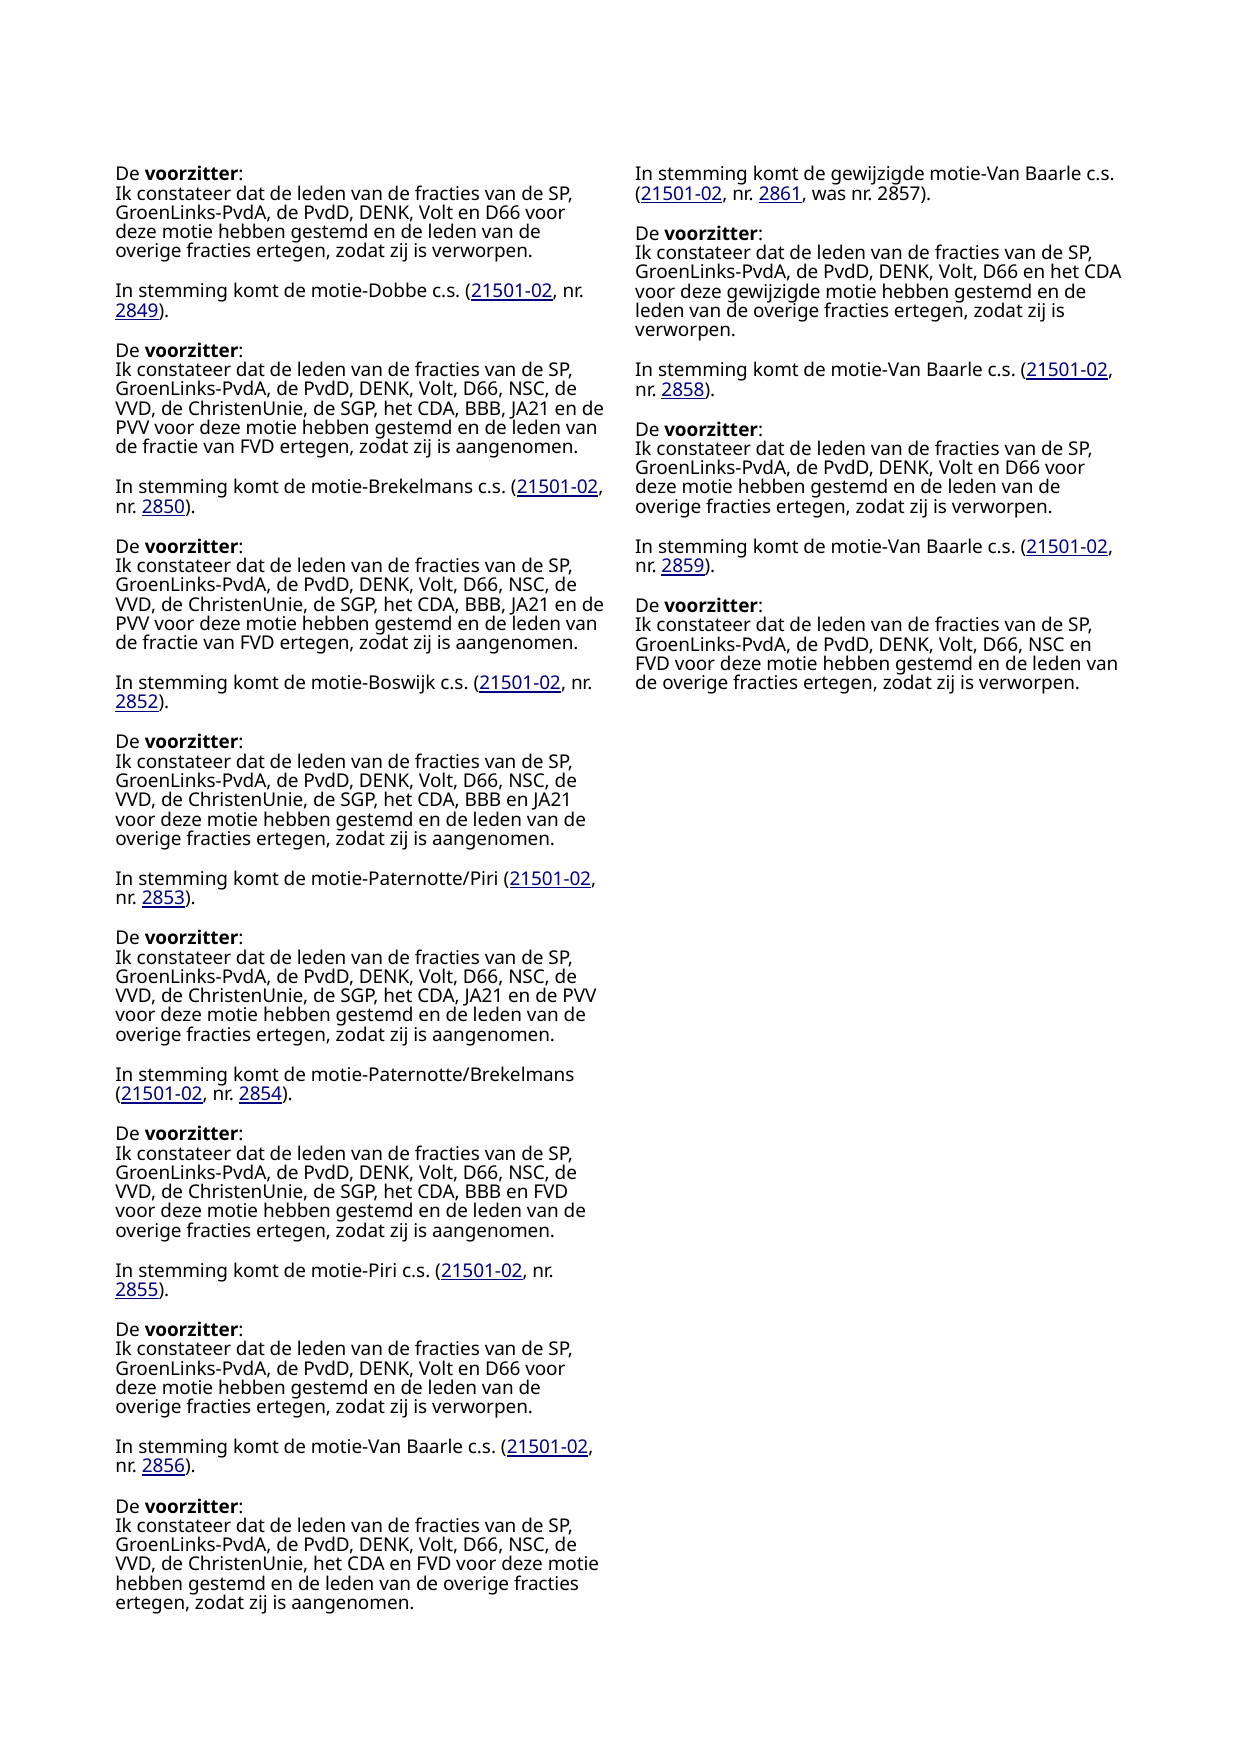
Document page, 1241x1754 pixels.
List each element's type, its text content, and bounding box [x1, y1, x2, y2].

text De voorzitter: [115, 1321, 605, 1340]
text Ik constateer dat de leden van de fracties van de SP, GroenLinks-PvdA, de PvdD, DENK, Volt, D66, NSC, de VVD, de ChristenUnie, de SGP, het CDA, JA21 en de PVV voor deze motie hebben gestemd en de leden van de overige fracties ertegen, zodat zij is aangenomen. [115, 949, 605, 1045]
text In stemming komt de motie-Paternotte/Brekelmans (21501-02, nr. 2854). [115, 1066, 605, 1104]
text Ik constateer dat de leden van de fracties van de SP, GroenLinks-PvdA, de PvdD, DENK, Volt en D66 voor deze motie hebben gestemd en de leden van de overige fracties ertegen, zodat zij is verworpen. [115, 184, 605, 262]
text Ik constateer dat de leden van de fracties van de SP, GroenLinks-PvdA, de PvdD, DENK, Volt, D66, NSC, de VVD, de ChristenUnie, de SGP, het CDA, BBB, JA21 en de PVV voor deze motie hebben gestemd en de leden van de fractie van FVD ertegen, zodat zij is aangenomen. [115, 361, 605, 457]
text Ik constateer dat de leden van de fracties van de SP, GroenLinks-PvdA, de PvdD, DENK, Volt, D66, NSC, de VVD, de ChristenUnie, het CDA en FVD voor deze motie hebben gestemd en de leden van de overige fracties ertegen, zodat zij is aangenomen. [115, 1517, 605, 1613]
text De voorzitter: [115, 733, 605, 753]
text Ik constateer dat de leden van de fracties van de SP, GroenLinks-PvdA, de PvdD, DENK, Volt, D66, NSC, de VVD, de ChristenUnie, de SGP, het CDA, BBB en FVD voor deze motie hebben gestemd en de leden van de overige fracties ertegen, zodat zij is aangenomen. [115, 1144, 605, 1241]
text De voorzitter: [115, 1125, 605, 1144]
text De voorzitter: [115, 342, 605, 361]
text In stemming komt de motie-Piri c.s. (21501-02, nr. 2855). [115, 1262, 605, 1300]
text Ik constateer dat de leden van de fracties van de SP, GroenLinks-PvdA, de PvdD, DENK, Volt, D66, NSC, de VVD, de ChristenUnie, de SGP, het CDA, BBB en JA21 voor deze motie hebben gestemd en de leden van de overige fracties ertegen, zodat zij is aangenomen. [115, 753, 605, 849]
text In stemming komt de motie-Van Baarle c.s. (21501-02, nr. 2859). [635, 538, 1125, 576]
text De voorzitter: [635, 225, 1125, 244]
text Ik constateer dat de leden van de fracties van de SP, GroenLinks-PvdA, de PvdD, DENK, Volt, D66, NSC, de VVD, de ChristenUnie, de SGP, het CDA, BBB, JA21 en de PVV voor deze motie hebben gestemd en de leden van de fractie van FVD ertegen, zodat zij is aangenomen. [115, 557, 605, 653]
text In stemming komt de gewijzigde motie-Van Baarle c.s. (21501-02, nr. 2861, was nr. 2857). [635, 165, 1125, 204]
text De voorzitter: [115, 538, 605, 557]
text Ik constateer dat de leden van de fracties van de SP, GroenLinks-PvdA, de PvdD, DENK, Volt, D66, NSC en FVD voor deze motie hebben gestemd en de leden van de overige fracties ertegen, zodat zij is verworpen. [635, 616, 1125, 693]
text In stemming komt de motie-Van Baarle c.s. (21501-02, nr. 2856). [115, 1438, 605, 1477]
text In stemming komt de motie-Dobbe c.s. (21501-02, nr. 2849). [115, 282, 605, 321]
text Ik constateer dat de leden van de fracties van de SP, GroenLinks-PvdA, de PvdD, DENK, Volt en D66 voor deze motie hebben gestemd en de leden van de overige fracties ertegen, zodat zij is verworpen. [635, 440, 1125, 517]
text Ik constateer dat de leden van de fracties van de SP, GroenLinks-PvdA, de PvdD, DENK, Volt en D66 voor deze motie hebben gestemd en de leden van de overige fracties ertegen, zodat zij is verworpen. [115, 1340, 605, 1417]
text De voorzitter: [115, 165, 605, 184]
text In stemming komt de motie-Boswijk c.s. (21501-02, nr. 2852). [115, 674, 605, 713]
text De voorzitter: [115, 1498, 605, 1517]
text De voorzitter: [635, 597, 1125, 616]
text De voorzitter: [635, 421, 1125, 440]
text Ik constateer dat de leden van de fracties van de SP, GroenLinks-PvdA, de PvdD, DENK, Volt, D66 en het CDA voor deze gewijzigde motie hebben gestemd en de leden van de overige fracties ertegen, zodat zij is verworpen. [635, 244, 1125, 340]
text In stemming komt de motie-Van Baarle c.s. (21501-02, nr. 2858). [635, 361, 1125, 400]
text In stemming komt de motie-Brekelmans c.s. (21501-02, nr. 2850). [115, 478, 605, 517]
text De voorzitter: [115, 929, 605, 949]
text In stemming komt de motie-Paternotte/Piri (21501-02, nr. 2853). [115, 870, 605, 908]
